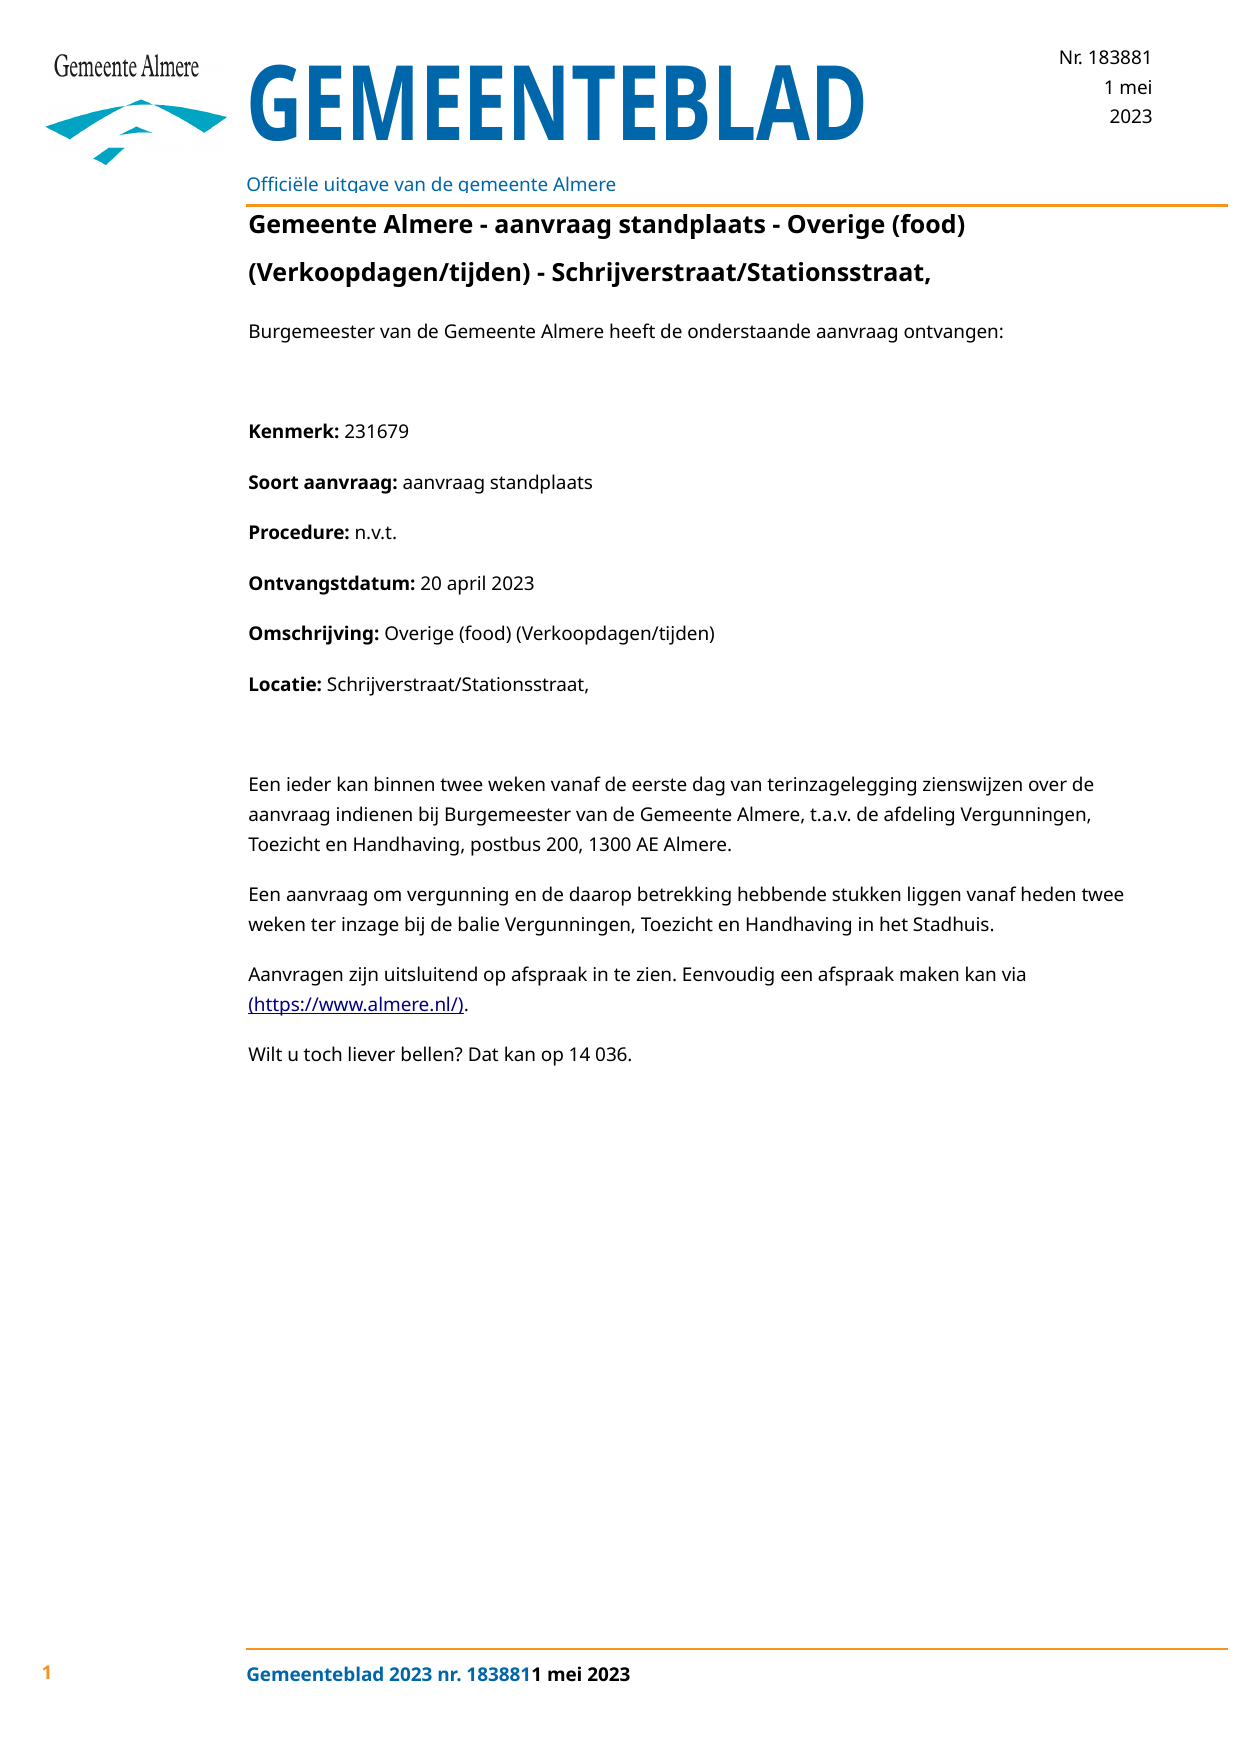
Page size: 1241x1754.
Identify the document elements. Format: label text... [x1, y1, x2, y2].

text Omschrijving: Overige (food) (Verkoopdagen/tijden) [248, 620, 1152, 646]
text Gemeente Almere - aanvraag standplaats - Overige (food) (Verkoopdagen/tijden) - Schrijverstraat/Stationsstraat, [248, 207, 1152, 288]
text Ontvangstdatum: 20 april 2023 [248, 570, 1152, 596]
text Burgemeester van de Gemeente Almere heeft de onderstaande aanvraag ontvangen: [248, 318, 1152, 344]
picture [41, 47, 231, 172]
text Een ieder kan binnen twee weken vanaf de eerste dag van terinzagelegging zienswijzen over de aanvraag indienen bij Burgemeester van de Gemeente Almere, t.a.v. de afdeling Vergunningen, Toezicht en Handhaving, postbus 200, 1300 AE Almere. [248, 772, 1152, 857]
text Soort aanvraag: aanvraag standplaats [248, 469, 1152, 495]
text Locatie: Schrijverstraat/Stationsstraat, [248, 671, 1152, 697]
text Een aanvraag om vergunning en de daarop betrekking hebbende stukken liggen vanaf heden twee weken ter inzage bij de balie Vergunningen, Toezicht en Handhaving in het Stadhuis. [248, 881, 1152, 937]
text Aanvragen zijn uitsluitend op afspraak in te zien. Eenvoudig een afspraak maken kan via (https://www.almere.nl/). [248, 961, 1152, 1017]
text Procedure: n.v.t. [248, 519, 1152, 545]
text Kenmerk: 231679 [248, 419, 1152, 444]
text Wilt u toch liever bellen? Dat kan op 14 036. [248, 1041, 1152, 1067]
